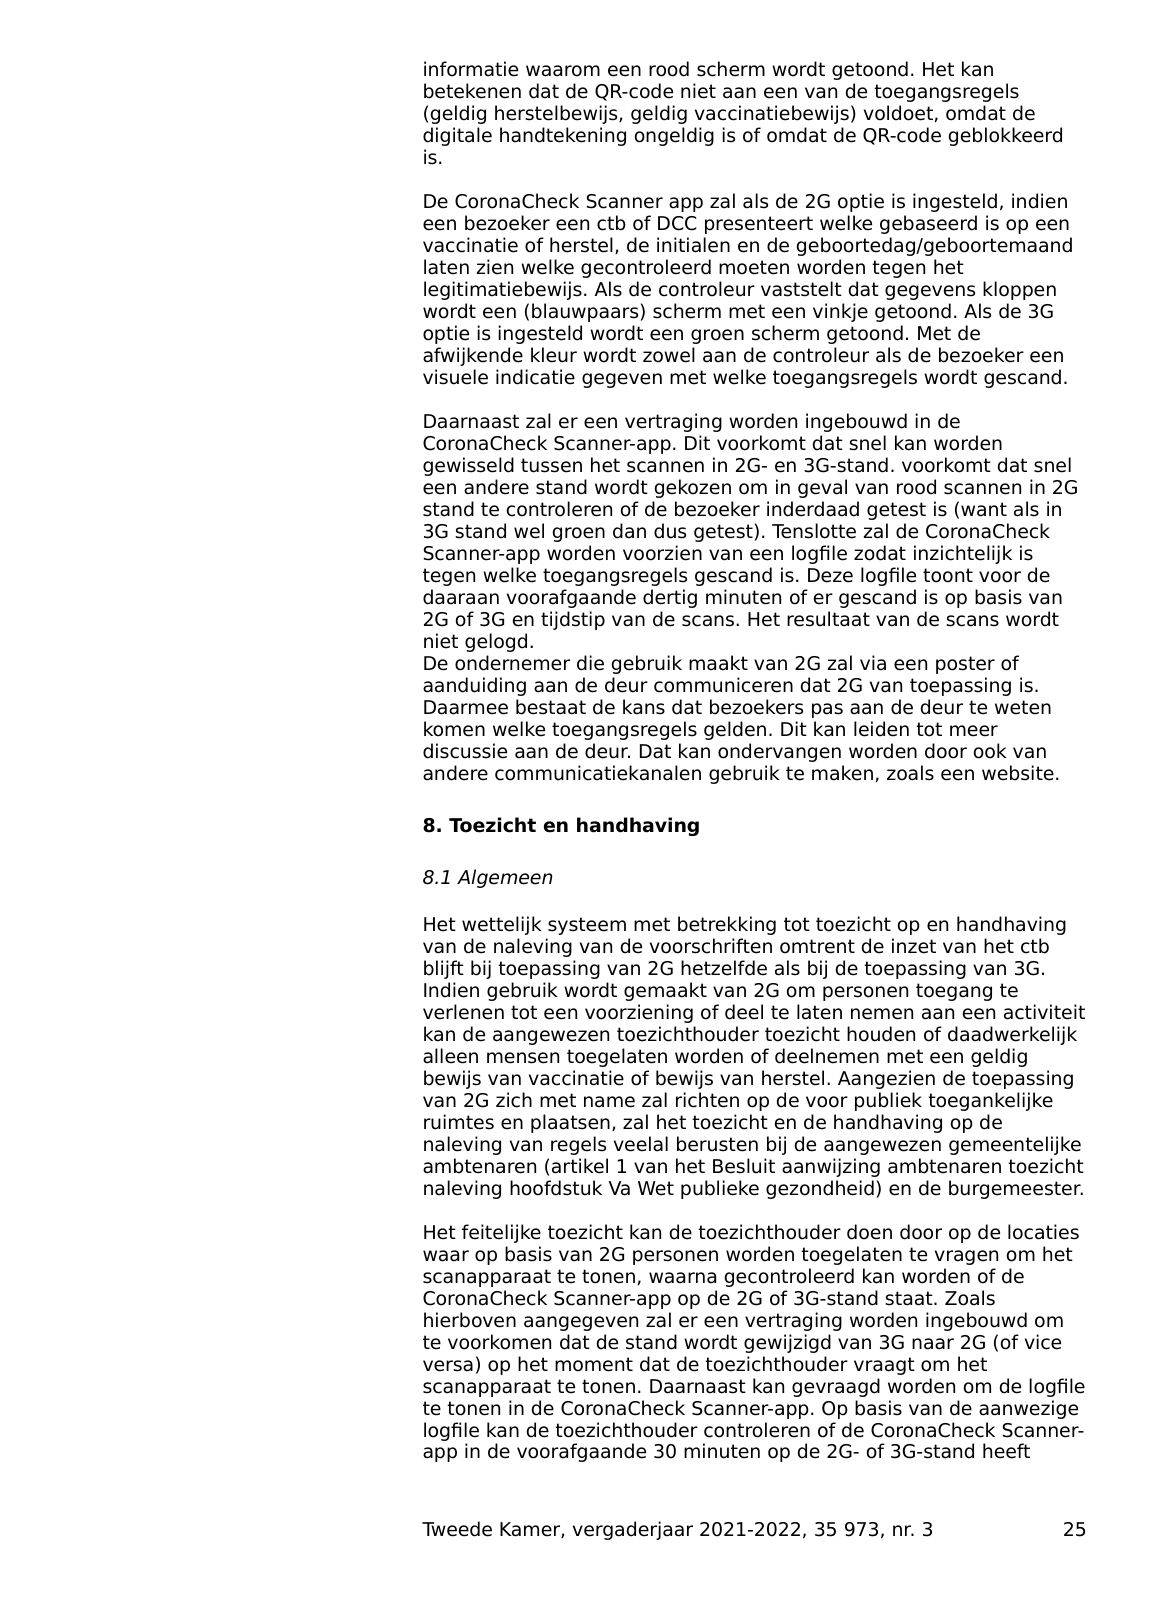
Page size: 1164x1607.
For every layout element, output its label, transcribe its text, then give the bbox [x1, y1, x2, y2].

subtitle 8. Toezicht en handhaving [422, 815, 1087, 837]
text Daarnaast zal er een vertraging worden ingebouwd in de CoronaCheck Scanner-app. Dit voorkomt dat snel kan worden gewisseld tussen het scannen in 2G- en 3G-stand. voorkomt dat snel een andere stand wordt gekozen om in geval van rood scannen in 2G stand te controleren of de bezoeker inderdaad getest is (want als in 3G stand wel groen dan dus getest). Tenslotte zal de CoronaCheck Scanner-app worden voorzien van een logfile zodat inzichtelijk is tegen welke toegangsregels gescand is. Deze logfile toont voor de daaraan voorafgaande dertig minuten of er gescand is op basis van 2G of 3G en tijdstip van de scans. Het resultaat van de scans wordt niet gelogd. [422, 411, 1087, 653]
text informatie waarom een rood scherm wordt getoond. Het kan betekenen dat de QR-code niet aan een van de toegangsregels (geldig herstelbewijs, geldig vaccinatiebewijs) voldoet, omdat de digitale handtekening ongeldig is of omdat de QR-code geblokkeerd is. [422, 59, 1087, 169]
text Het wettelijk systeem met betrekking tot toezicht op en handhaving van de naleving van de voorschriften omtrent de inzet van het ctb blijft bij toepassing van 2G hetzelfde als bij de toepassing van 3G. Indien gebruik wordt gemaakt van 2G om personen toegang te verlenen tot een voorziening of deel te laten nemen aan een activiteit kan de aangewezen toezichthouder toezicht houden of daadwerkelijk alleen mensen toegelaten worden of deelnemen met een geldig bewijs van vaccinatie of bewijs van herstel. Aangezien de toepassing van 2G zich met name zal richten op de voor publiek toegankelijke ruimtes en plaatsen, zal het toezicht en de handhaving op de naleving van regels veelal berusten bij de aangewezen gemeentelijke ambtenaren (artikel 1 van het Besluit aanwijzing ambtenaren toezicht naleving hoofdstuk Va Wet publieke gezondheid) en de burgemeester. [422, 914, 1087, 1199]
text Het feitelijke toezicht kan de toezichthouder doen door op de locaties waar op basis van 2G personen worden toegelaten te vragen om het scanapparaat te tonen, waarna gecontroleerd kan worden of de CoronaCheck Scanner-app op de 2G of 3G-stand staat. Zoals hierboven aangegeven zal er een vertraging worden ingebouwd om te voorkomen dat de stand wordt gewijzigd van 3G naar 2G (of vice versa) op het moment dat de toezichthouder vraagt om het scanapparaat te tonen. Daarnaast kan gevraagd worden om de logfile te tonen in de CoronaCheck Scanner-app. Op basis van de aanwezige logfile kan de toezichthouder controleren of de CoronaCheck Scanner-app in de voorafgaande 30 minuten op de 2G- of 3G-stand heeft [422, 1222, 1087, 1463]
text De ondernemer die gebruik maakt van 2G zal via een poster of aanduiding aan de deur communiceren dat 2G van toepassing is. Daarmee bestaat de kans dat bezoekers pas aan de deur te weten komen welke toegangsregels gelden. Dit kan leiden tot meer discussie aan de deur. Dat kan ondervangen worden door ook van andere communicatiekanalen gebruik te maken, zoals een website. [422, 653, 1087, 785]
subtitle 8.1 Algemeen [422, 867, 1087, 889]
text De CoronaCheck Scanner app zal als de 2G optie is ingesteld, indien een bezoeker een ctb of DCC presenteert welke gebaseerd is op een vaccinatie of herstel, de initialen en de geboortedag/geboortemaand laten zien welke gecontroleerd moeten worden tegen het legitimatiebewijs. Als de controleur vaststelt dat gegevens kloppen wordt een (blauwpaars) scherm met een vinkje getoond. Als de 3G optie is ingesteld wordt een groen scherm getoond. Met de afwijkende kleur wordt zowel aan de controleur als de bezoeker een visuele indicatie gegeven met welke toegangsregels wordt gescand. [422, 191, 1087, 389]
